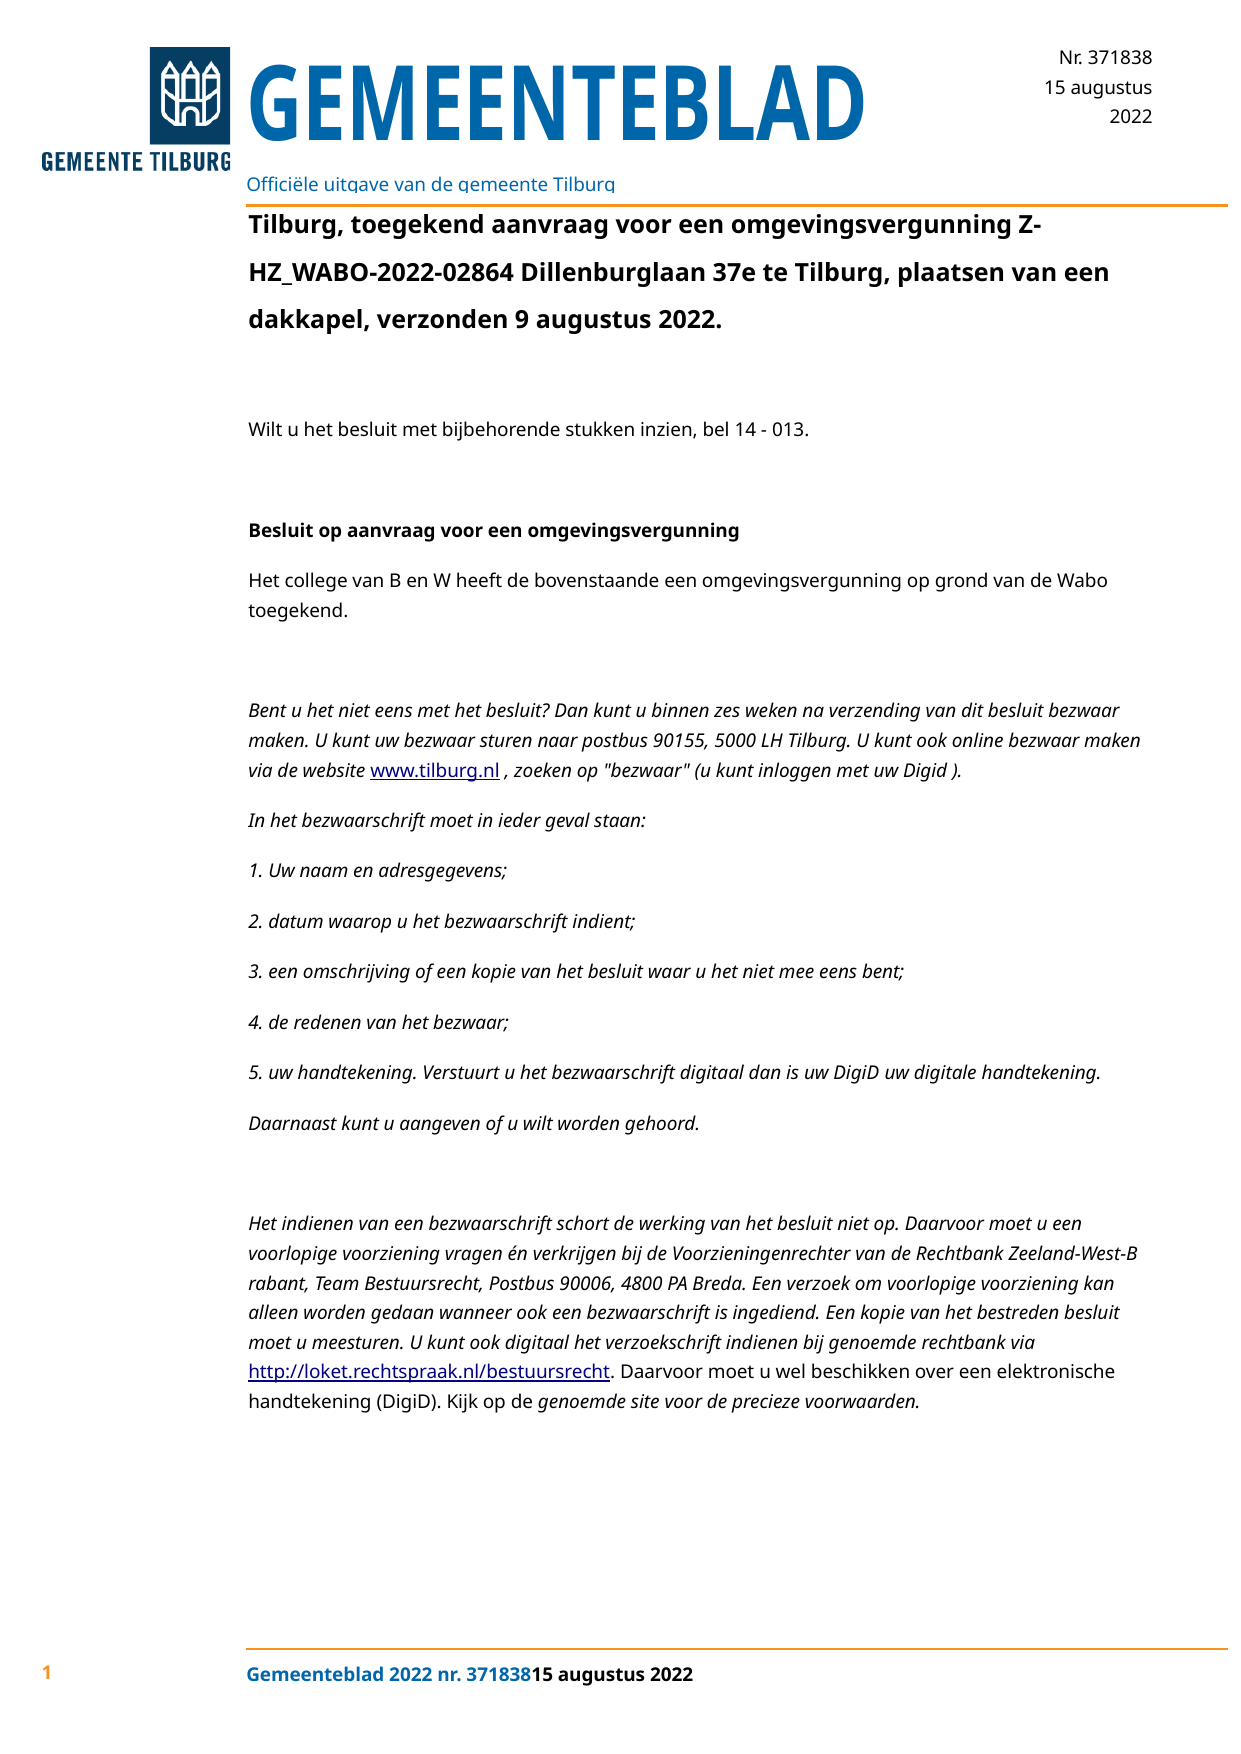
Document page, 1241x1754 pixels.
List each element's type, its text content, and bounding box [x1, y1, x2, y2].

picture [41, 47, 231, 172]
text 2. datum waarop u het bezwaarschrift indient; [248, 908, 1152, 934]
text 1. Uw naam en adresgegevens; [248, 858, 1152, 883]
text In het bezwaarschrift moet in ieder geval staan: [248, 807, 1152, 833]
text Daarnaast kunt u aangeven of u wilt worden gehoord. [248, 1110, 1152, 1135]
text 4. de redenen van het bezwaar; [248, 1009, 1152, 1034]
text Tilburg, toegekend aanvraag voor een omgevingsvergunning Z-HZ_WABO-2022-02864 Dillenburglaan 37e te Tilburg, plaatsen van een dakkapel, verzonden 9 augustus 2022. [248, 207, 1152, 336]
text Besluit op aanvraag voor een omgevingsvergunning [248, 517, 1152, 542]
text Bent u het niet eens met het besluit? Dan kunt u binnen zes weken na verzending van dit besluit bezwaar maken. U kunt uw bezwaar sturen naar postbus 90155, 5000 LH Tilburg. U kunt ook online bezwaar maken via de website www.tilburg.nl , zoeken op "bezwaar" (u kunt inloggen met uw Digid ). [248, 698, 1152, 782]
text Wilt u het besluit met bijbehorende stukken inzien, bel 14 - 013. [248, 416, 1152, 442]
text 3. een omschrijving of een kopie van het besluit waar u het niet mee eens bent; [248, 958, 1152, 984]
text Het indienen van een bezwaarschrift schort de werking van het besluit niet op. Daarvoor moet u een voorlopige voorziening vragen én verkrijgen bij de Voorzieningenrechter van de Rechtbank Zeeland-West-B rabant, Team Bestuursrecht, Postbus 90006, 4800 PA Breda. Een verzoek om voorlopige voorziening kan alleen worden gedaan wanneer ook een bezwaarschrift is ingediend. Een kopie van het bestreden besluit moet u meesturen. U kunt ook digitaal het verzoekschrift indienen bij genoemde rechtbank via http://loket.rechtspraak.nl/bestuursrecht. Daarvoor moet u wel beschikken over een elektronische handtekening (DigiD). Kijk op de genoemde site voor de precieze voorwaarden. [248, 1211, 1152, 1414]
text Het college van B en W heeft de bovenstaande een omgevingsvergunning op grond van de Wabo toegekend. [248, 567, 1152, 622]
text 5. uw handtekening. Verstuurt u het bezwaarschrift digitaal dan is uw DigiD uw digitale handtekening. [248, 1059, 1152, 1085]
